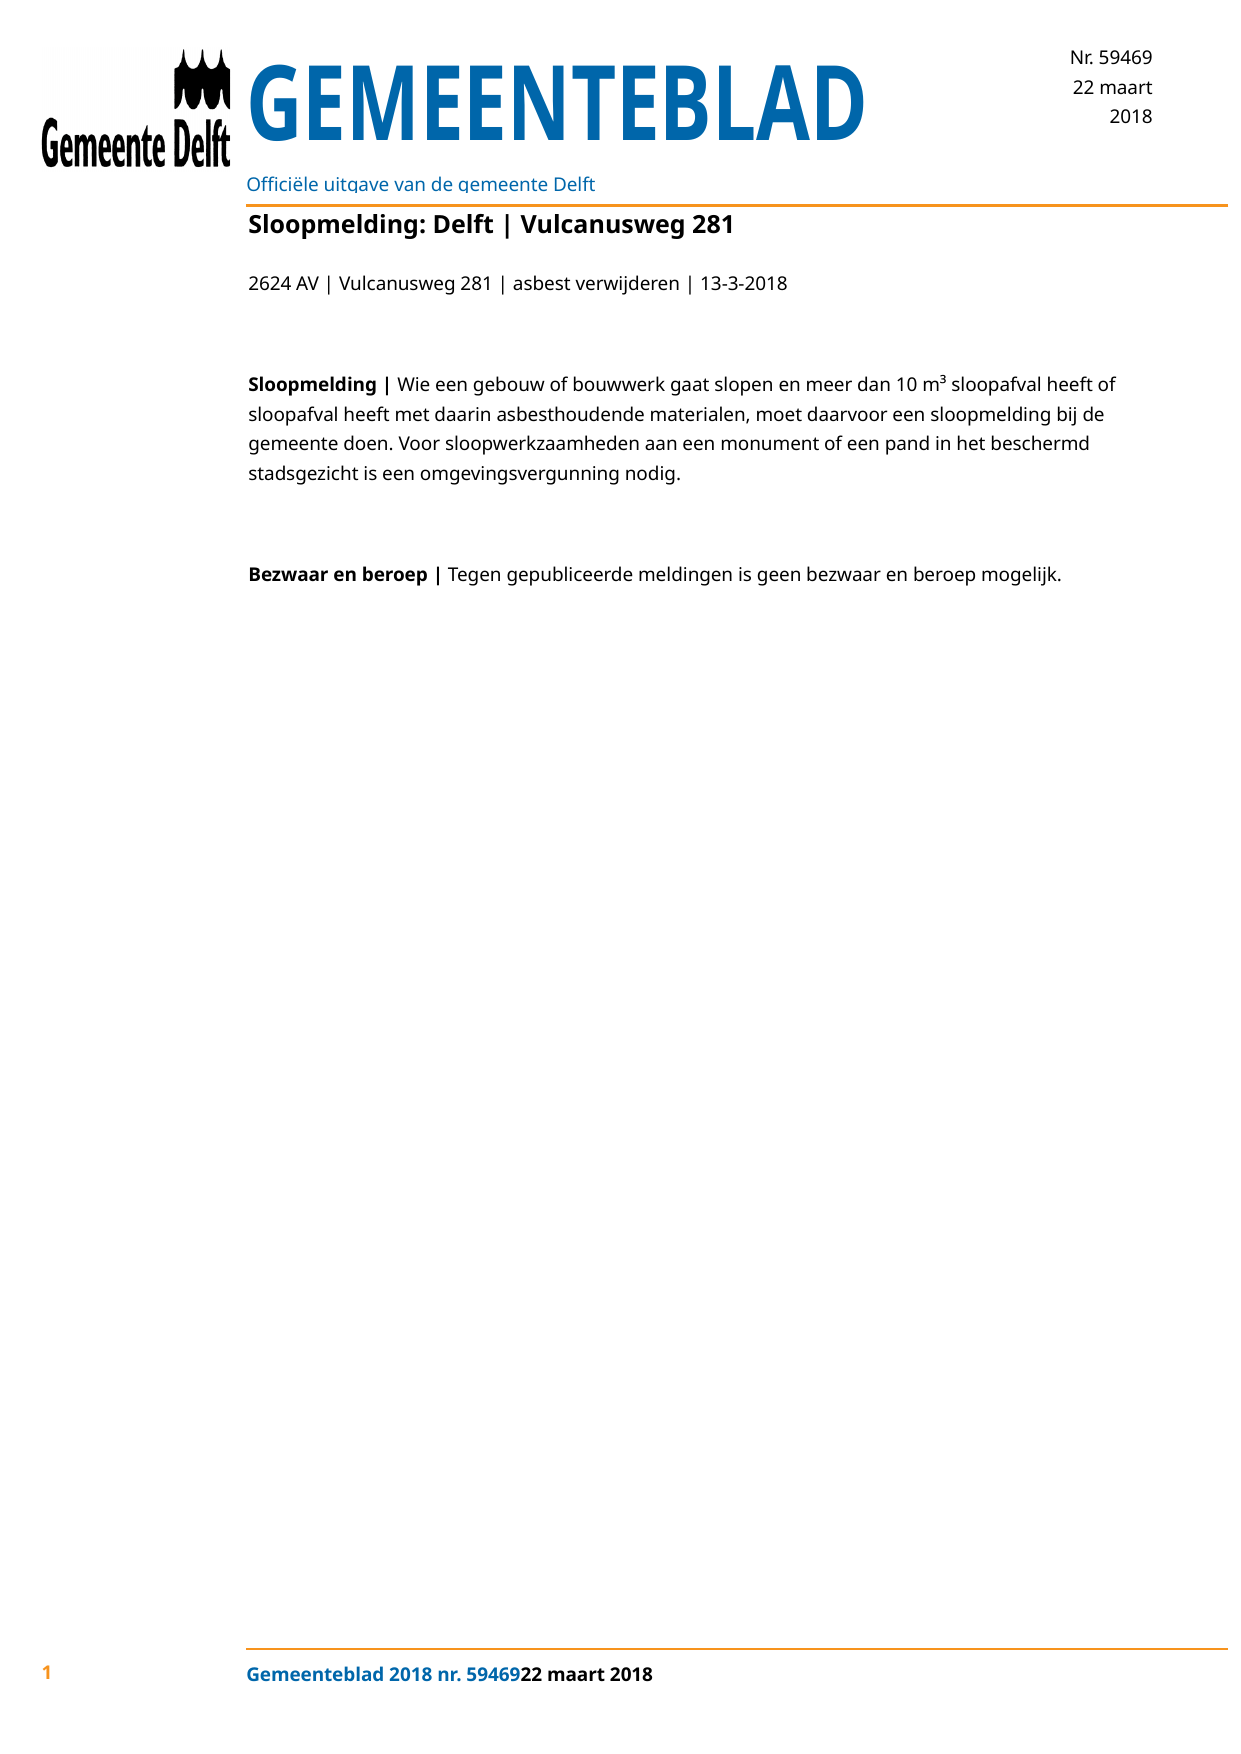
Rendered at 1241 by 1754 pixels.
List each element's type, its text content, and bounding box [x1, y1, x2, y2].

text Sloopmelding | Wie een gebouw of bouwwerk gaat slopen en meer dan 10 m³ sloopafval heeft of sloopafval heeft met daarin asbesthoudende materialen, moet daarvoor een sloopmelding bij de gemeente doen. Voor sloopwerkzaamheden aan een monument of een pand in het beschermd stadsgezicht is een omgevingsvergunning nodig. [248, 371, 1152, 486]
text Sloopmelding: Delft | Vulcanusweg 281 [248, 207, 1152, 241]
text 2624 AV | Vulcanusweg 281 | asbest verwijderen | 13-3-2018 [248, 270, 1152, 296]
text Bezwaar en beroep | Tegen gepubliceerde meldingen is geen bezwaar en beroep mogelijk. [248, 561, 1152, 586]
picture [41, 47, 231, 172]
